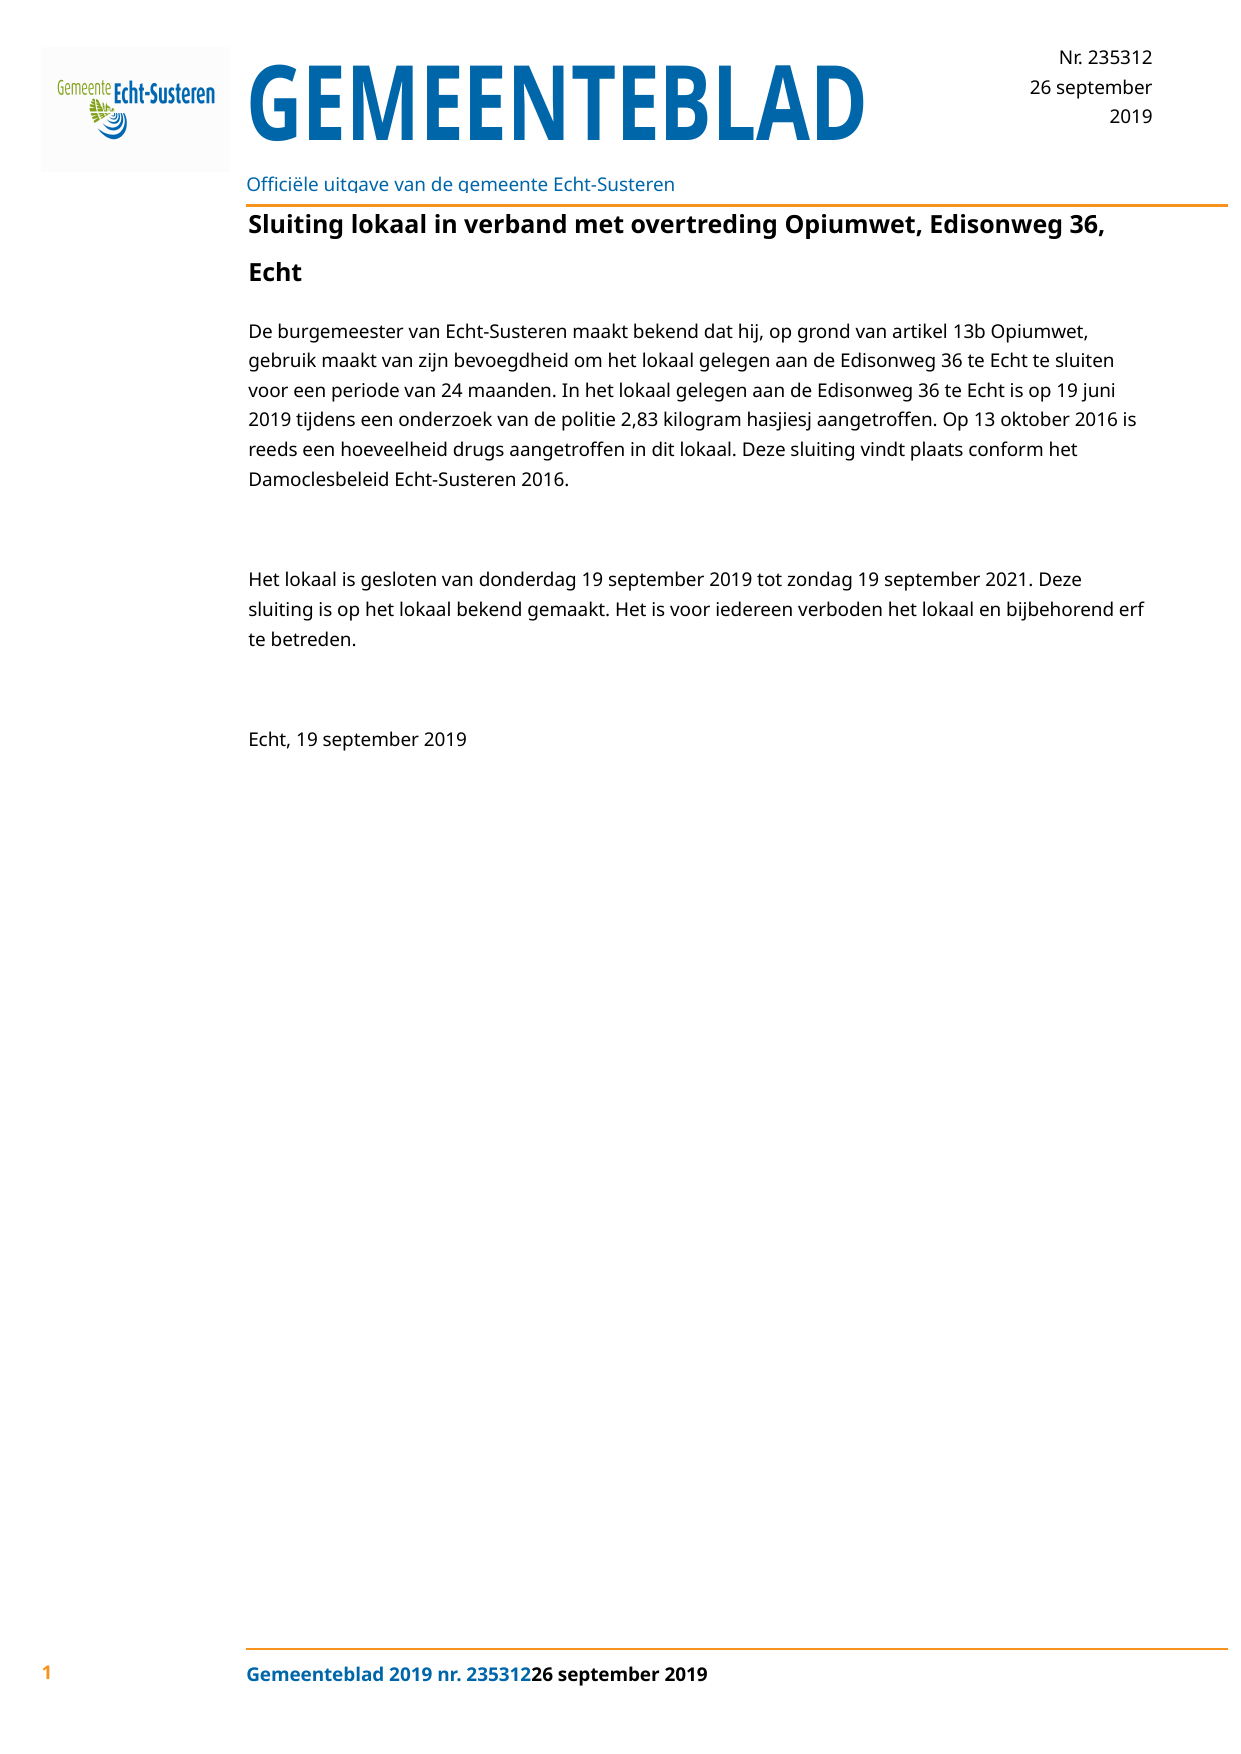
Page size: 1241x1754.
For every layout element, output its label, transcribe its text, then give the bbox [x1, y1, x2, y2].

picture [41, 47, 231, 172]
text De burgemeester van Echt-Susteren maakt bekend dat hij, op grond van artikel 13b Opiumwet, gebruik maakt van zijn bevoegdheid om het lokaal gelegen aan de Edisonweg 36 te Echt te sluiten voor een periode van 24 maanden. In het lokaal gelegen aan de Edisonweg 36 te Echt is op 19 juni 2019 tijdens een onderzoek van de politie 2,83 kilogram hasjiesj aangetroffen. Op 13 oktober 2016 is reeds een hoeveelheid drugs aangetroffen in dit lokaal. Deze sluiting vindt plaats conform het Damoclesbeleid Echt-Susteren 2016. [248, 318, 1152, 492]
text Sluiting lokaal in verband met overtreding Opiumwet, Edisonweg 36, Echt [248, 207, 1152, 288]
text Het lokaal is gesloten van donderdag 19 september 2019 tot zondag 19 september 2021. Deze sluiting is op het lokaal bekend gemaakt. Het is voor iedereen verboden het lokaal en bijbehorend erf te betreden. [248, 567, 1152, 652]
text Echt, 19 september 2019 [248, 727, 1152, 752]
